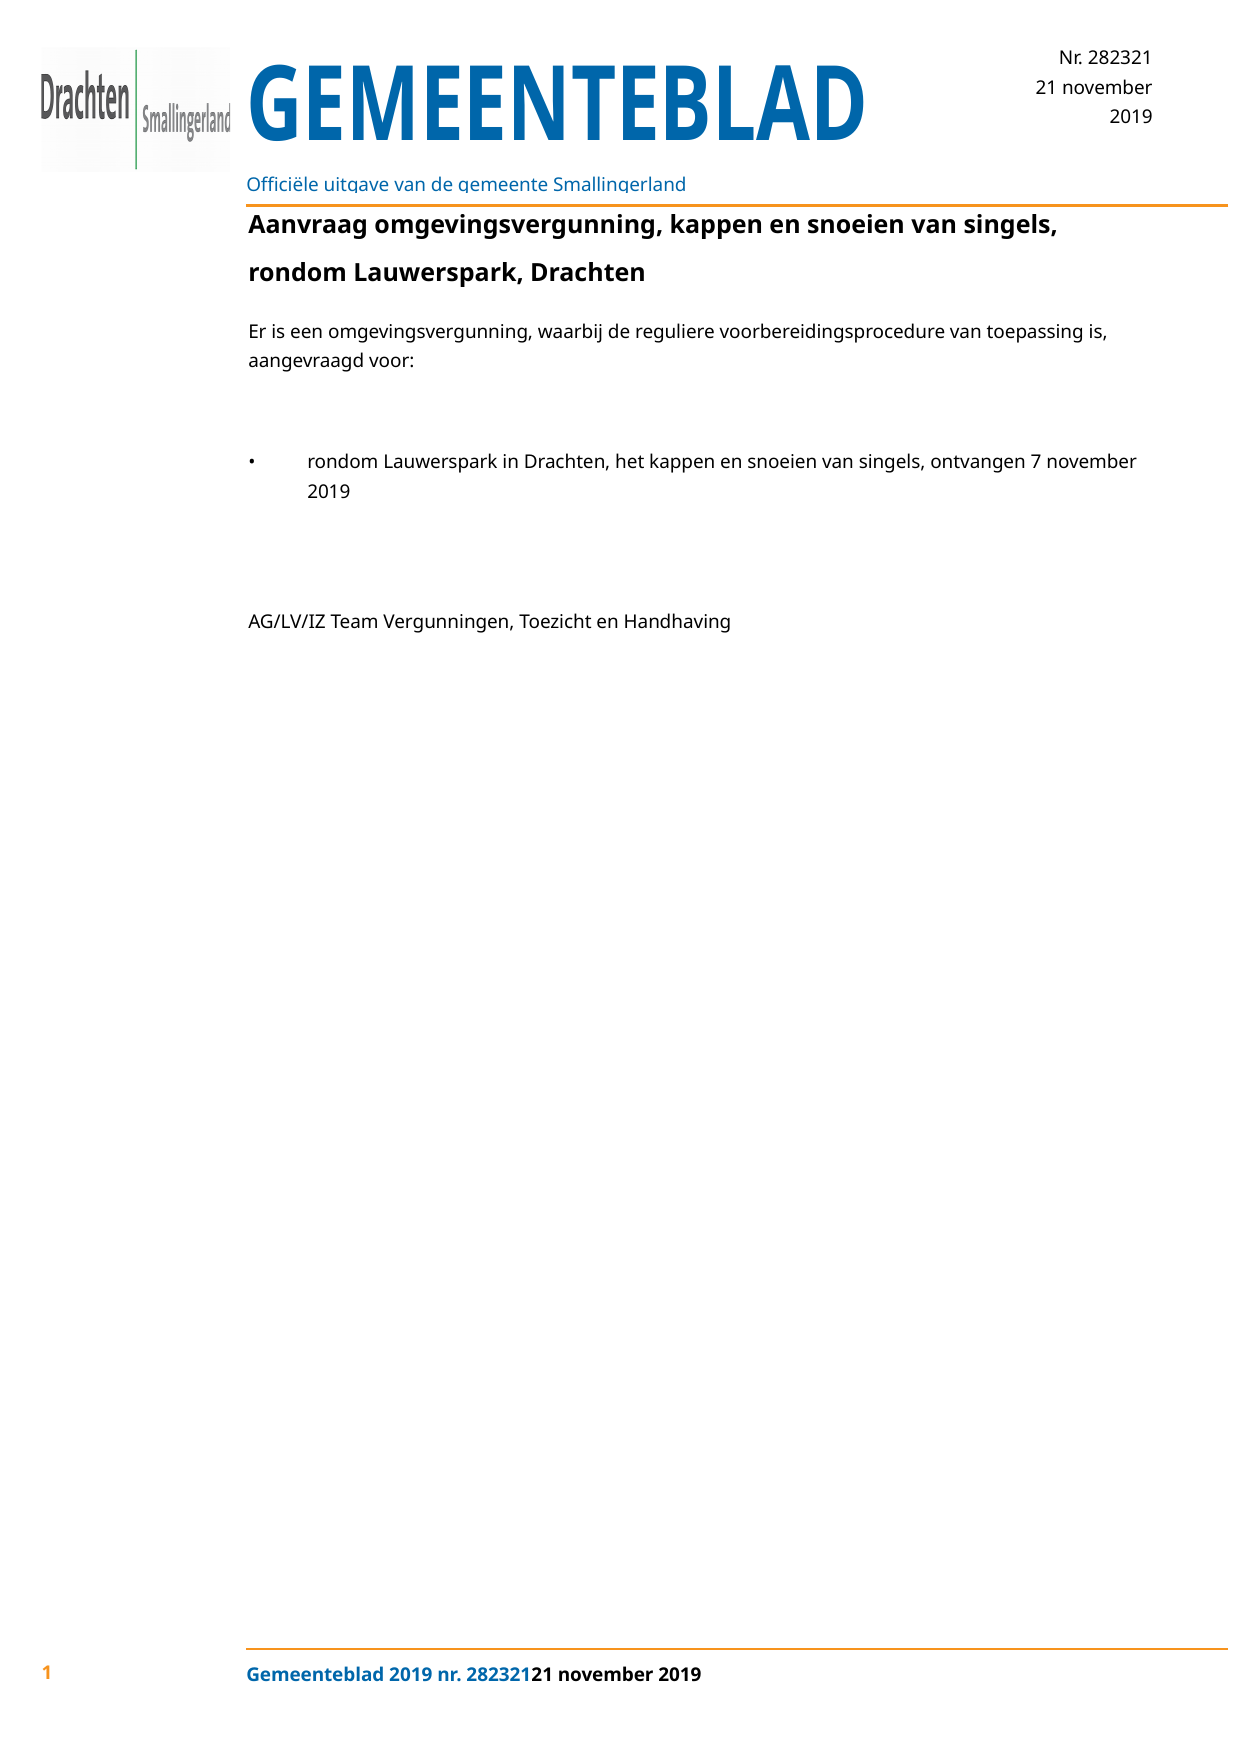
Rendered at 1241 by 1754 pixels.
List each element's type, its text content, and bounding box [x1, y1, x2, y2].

list rondom Lauwerspark in Drachten, het kappen en snoeien van singels, ontvangen 7 november 2019 [248, 448, 1152, 504]
text Aanvraag omgevingsvergunning, kappen en snoeien van singels, rondom Lauwerspark, Drachten [248, 207, 1152, 288]
text Er is een omgevingsvergunning, waarbij de reguliere voorbereidingsprocedure van toepassing is, aangevraagd voor: [248, 318, 1152, 373]
text AG/LV/IZ Team Vergunningen, Toezicht en Handhaving [248, 608, 1152, 634]
picture [41, 47, 231, 172]
